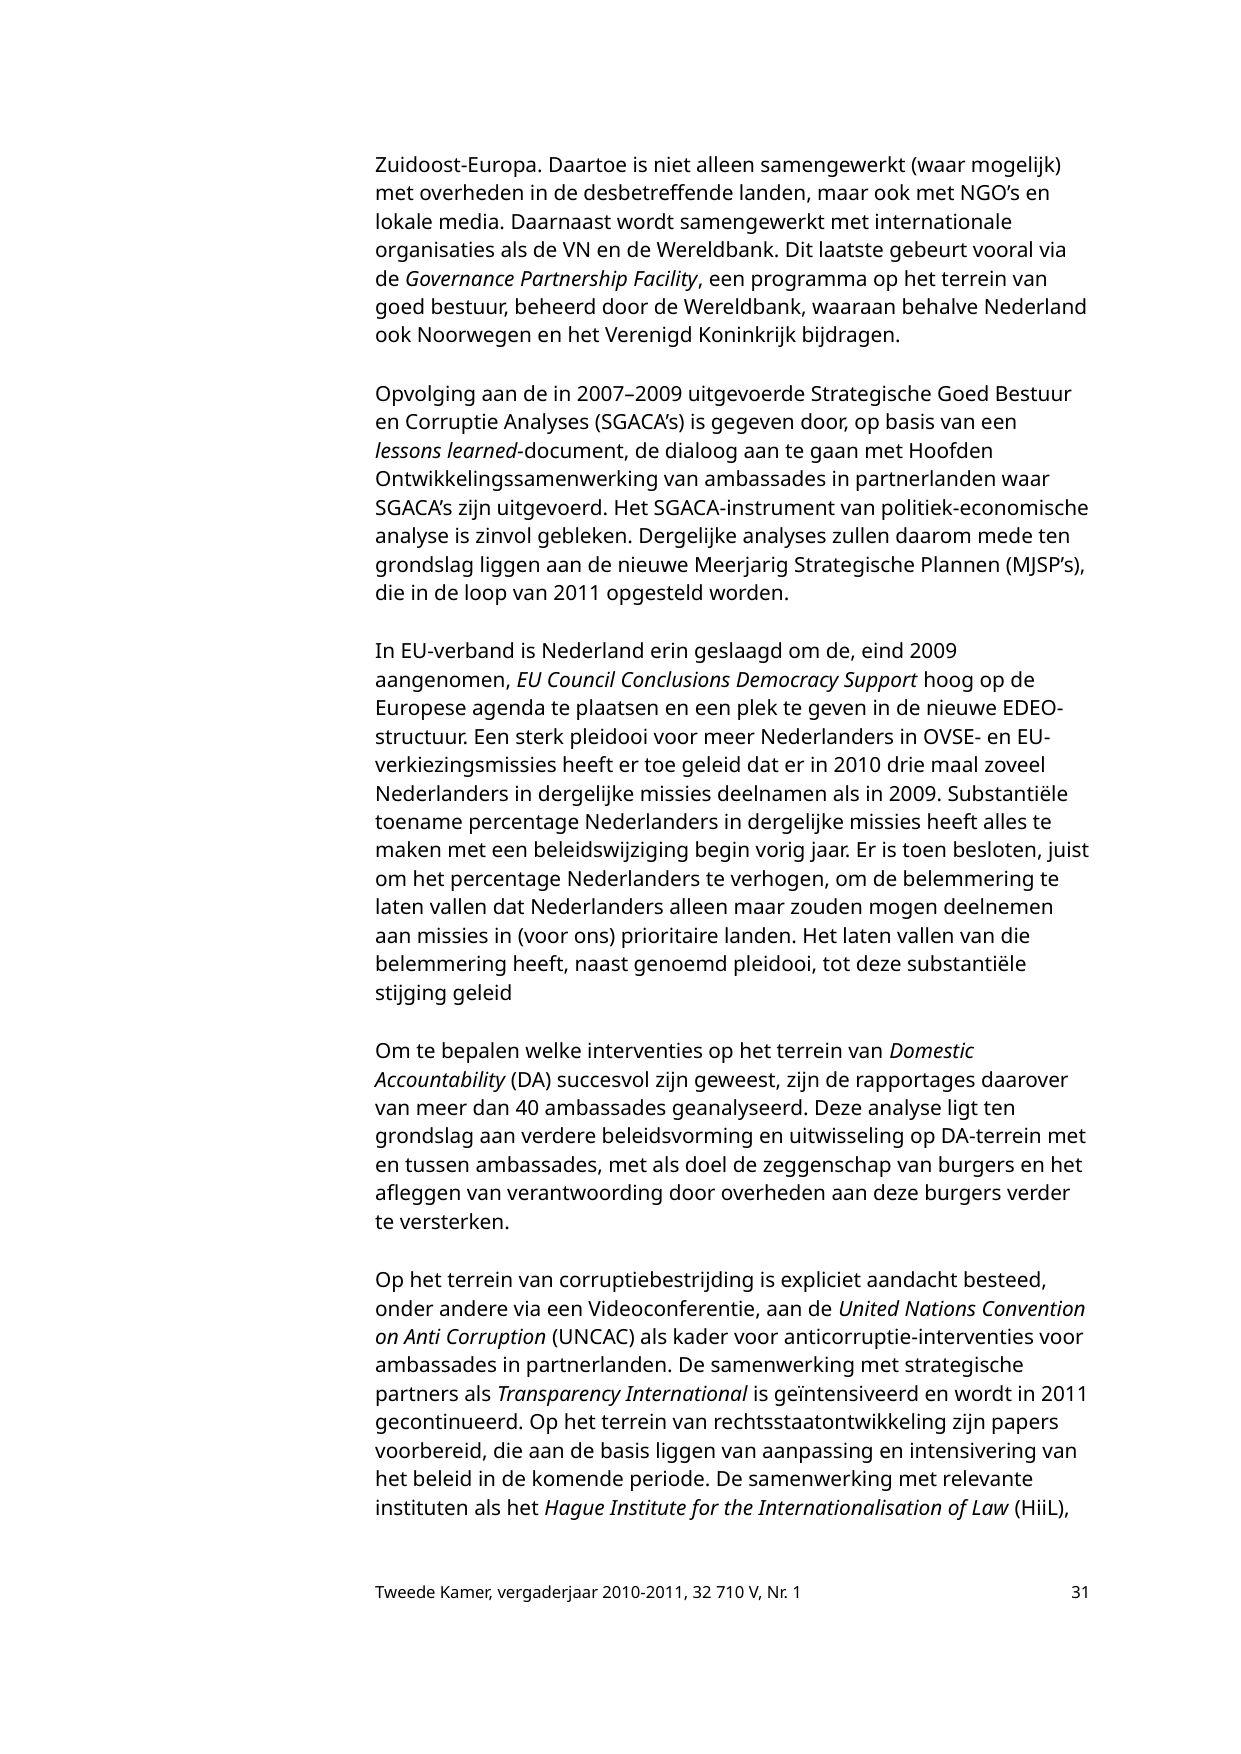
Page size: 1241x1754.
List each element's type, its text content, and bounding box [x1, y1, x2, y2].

text Op het terrein van corruptiebestrijding is expliciet aandacht besteed, onder andere via een Videoconferentie, aan de United Nations Convention on Anti Corruption (UNCAC) als kader voor anticorruptie-interventies voor ambassades in partnerlanden. De samenwerking met strategische partners als Transparency International is geïntensiveerd en wordt in 2011 gecontinueerd. Op het terrein van rechtsstaatontwikkeling zijn papers voorbereid, die aan de basis liggen van aanpassing en intensivering van het beleid in de komende periode. De samenwerking met relevante instituten als het Hague Institute for the Internationalisation of Law (HiiL), [375, 1265, 1090, 1521]
text Om te bepalen welke interventies op het terrein van Domestic Accountability (DA) succesvol zijn geweest, zijn de rapportages daarover van meer dan 40 ambassades geanalyseerd. Deze analyse ligt ten grondslag aan verdere beleidsvorming en uitwisseling op DA-terrein met en tussen ambassades, met als doel de zeggenschap van burgers en het afleggen van verantwoording door overheden aan deze burgers verder te versterken. [375, 1036, 1090, 1235]
text Zuidoost-Europa. Daartoe is niet alleen samengewerkt (waar mogelijk) met overheden in de desbetreffende landen, maar ook met NGO’s en lokale media. Daarnaast wordt samengewerkt met internationale organisaties als de VN en de Wereldbank. Dit laatste gebeurt vooral via de Governance Partnership Facility, een programma op het terrein van goed bestuur, beheerd door de Wereldbank, waaraan behalve Nederland ook Noorwegen en het Verenigd Koninkrijk bijdragen. [375, 150, 1090, 349]
text In EU-verband is Nederland erin geslaagd om de, eind 2009 aangenomen, EU Council Conclusions Democracy Support hoog op de Europese agenda te plaatsen en een plek te geven in de nieuwe EDEO-structuur. Een sterk pleidooi voor meer Nederlanders in OVSE- en EU-verkiezingsmissies heeft er toe geleid dat er in 2010 drie maal zoveel Nederlanders in dergelijke missies deelnamen als in 2009. Substantiële toename percentage Nederlanders in dergelijke missies heeft alles te maken met een beleidswijziging begin vorig jaar. Er is toen besloten, juist om het percentage Nederlanders te verhogen, om de belemmering te laten vallen dat Nederlanders alleen maar zouden mogen deelnemen aan missies in (voor ons) prioritaire landen. Het laten vallen van die belemmering heeft, naast genoemd pleidooi, tot deze substantiële stijging geleid [375, 637, 1090, 1006]
text Opvolging aan de in 2007–2009 uitgevoerde Strategische Goed Bestuur en Corruptie Analyses (SGACA’s) is gegeven door, op basis van een lessons learned-document, de dialoog aan te gaan met Hoofden Ontwikkelingssamenwerking van ambassades in partnerlanden waar SGACA’s zijn uitgevoerd. Het SGACA-instrument van politiek-economische analyse is zinvol gebleken. Dergelijke analyses zullen daarom mede ten grondslag liggen aan de nieuwe Meerjarig Strategische Plannen (MJSP’s), die in de loop van 2011 opgesteld worden. [375, 379, 1090, 607]
